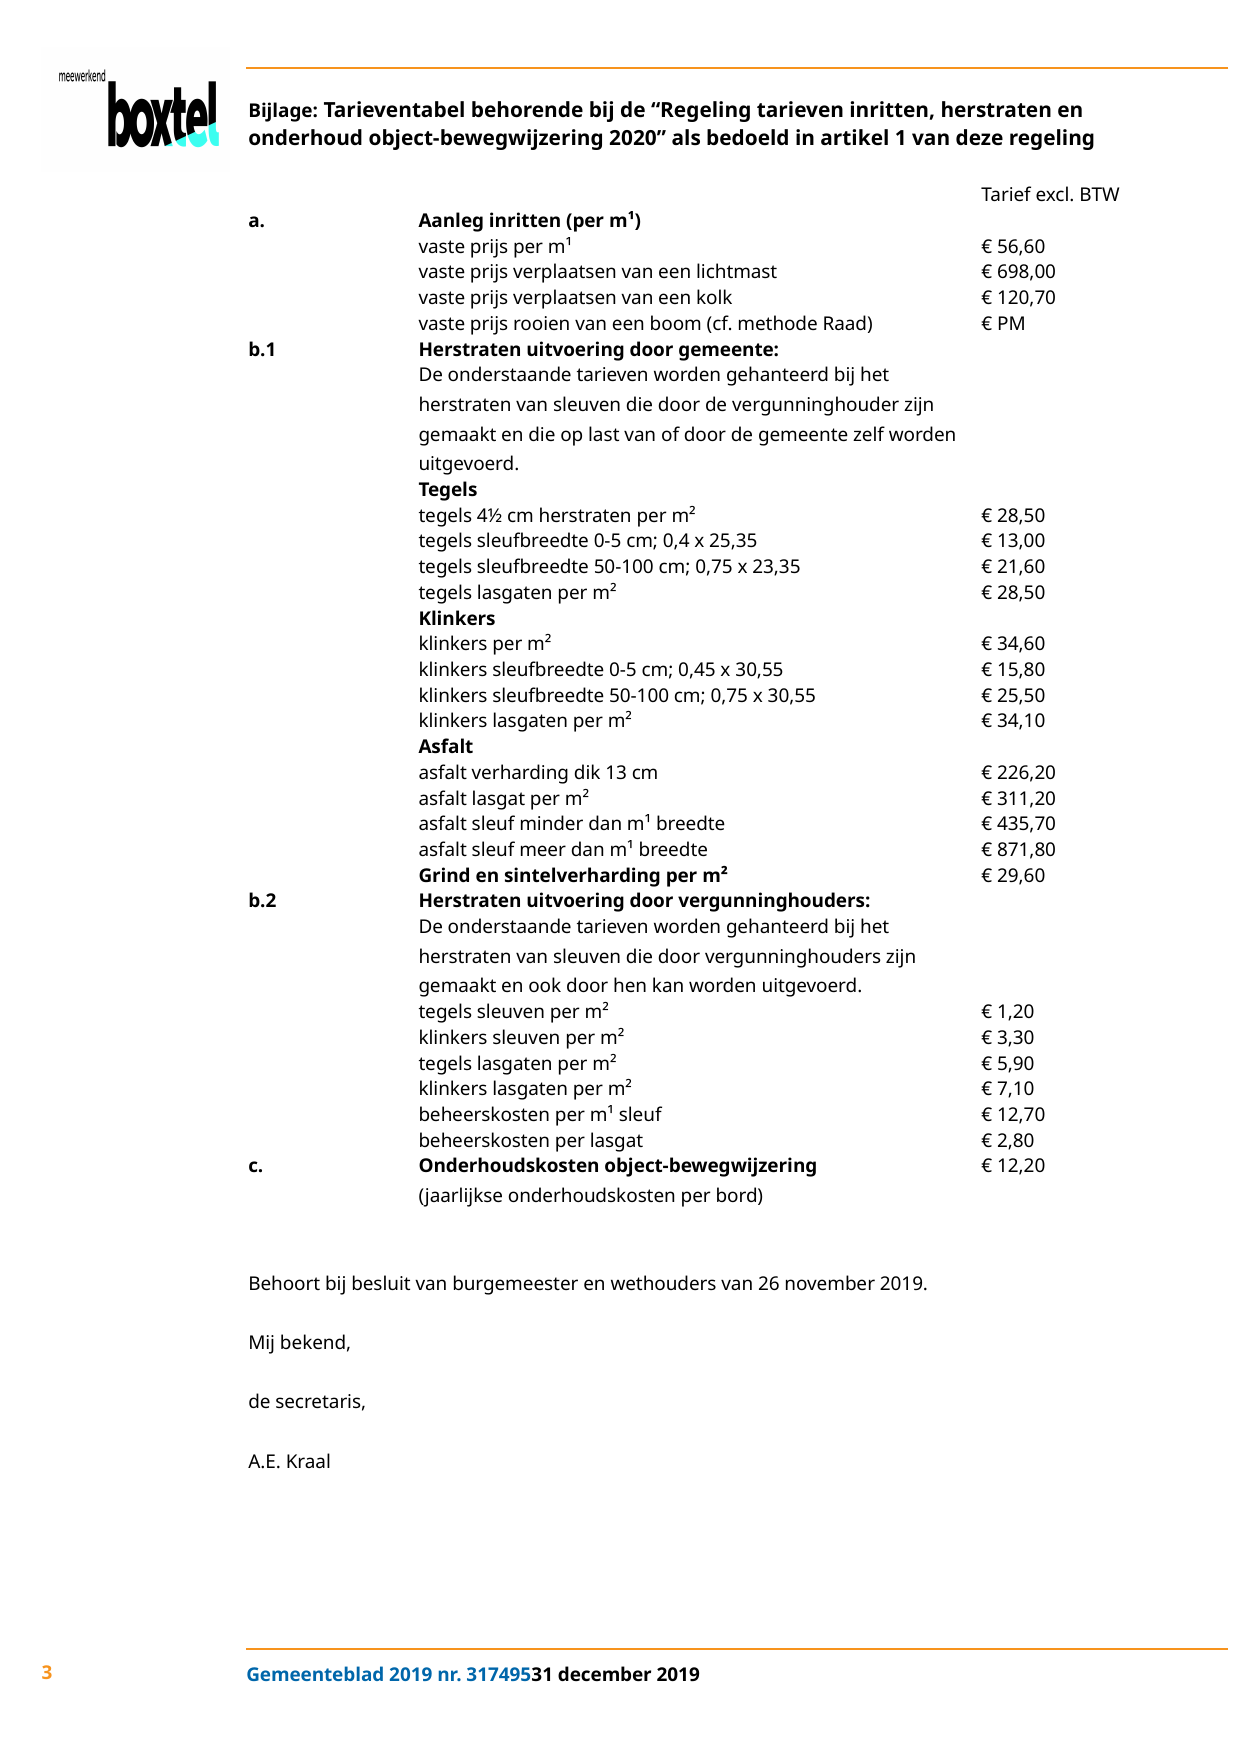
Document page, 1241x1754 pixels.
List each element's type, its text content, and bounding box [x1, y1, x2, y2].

table_cell vaste prijs per m¹ [418, 233, 981, 259]
table_cell [248, 579, 418, 605]
table_cell Herstraten uitvoering door gemeente: [418, 336, 981, 362]
table_cell € 3,30 [981, 1024, 1152, 1050]
table_cell € 28,50 [981, 502, 1152, 527]
table_cell € 56,60 [981, 233, 1152, 259]
table_cell klinkers lasgaten per m² [418, 708, 981, 733]
table_cell [248, 476, 418, 502]
table_cell asfalt lasgat per m² [418, 785, 981, 811]
table_cell [248, 708, 418, 733]
table_cell € 120,70 [981, 284, 1152, 310]
table_cell [248, 1127, 418, 1153]
table_cell [248, 553, 418, 579]
table_cell [248, 862, 418, 888]
table_cell [248, 284, 418, 310]
table_cell € 34,10 [981, 708, 1152, 733]
table_cell tegels lasgaten per m² [418, 1050, 981, 1076]
table_cell [248, 630, 418, 656]
table_cell [248, 1024, 418, 1050]
table_cell Herstraten uitvoering door vergunninghouders: [418, 888, 981, 913]
table_cell [981, 605, 1152, 630]
text Behoort bij besluit van burgemeester en wethouders van 26 november 2019. [248, 1270, 1152, 1296]
table_cell b.2 [248, 888, 418, 913]
table_cell [248, 528, 418, 553]
table_cell [981, 362, 1152, 476]
table_cell € 435,70 [981, 811, 1152, 836]
table_header [418, 181, 981, 207]
table_cell [248, 233, 418, 259]
table_cell [248, 310, 418, 336]
table_cell De onderstaande tarieven worden gehanteerd bij het herstraten van sleuven die door vergunninghouders zijn gemaakt en ook door hen kan worden uitgevoerd. [418, 914, 981, 998]
table_cell € 1,20 [981, 998, 1152, 1024]
table_cell € 15,80 [981, 656, 1152, 682]
table_cell klinkers sleufbreedte 50-100 cm; 0,75 x 30,55 [418, 682, 981, 708]
table_cell [248, 656, 418, 682]
picture [41, 47, 231, 172]
table_cell € 28,50 [981, 579, 1152, 605]
table_cell [248, 362, 418, 476]
text Mij bekend, [248, 1329, 1152, 1355]
table_cell [248, 998, 418, 1024]
text A.E. Kraal [248, 1448, 1152, 1474]
table_cell € 2,80 [981, 1127, 1152, 1153]
table_cell [981, 207, 1152, 233]
table_cell De onderstaande tarieven worden gehanteerd bij het herstraten van sleuven die door de vergunninghouder zijn gemaakt en die op last van of door de gemeente zelf worden uitgevoerd. [418, 362, 981, 476]
table_cell € 226,20 [981, 759, 1152, 785]
table_cell [248, 785, 418, 811]
table_cell tegels sleufbreedte 50-100 cm; 0,75 x 23,35 [418, 553, 981, 579]
table_cell [248, 605, 418, 630]
table_cell € 29,60 [981, 862, 1152, 888]
table_cell vaste prijs verplaatsen van een lichtmast [418, 259, 981, 284]
table_cell [248, 259, 418, 284]
table_cell [981, 914, 1152, 998]
table_cell € 12,70 [981, 1101, 1152, 1127]
table_cell beheerskosten per lasgat [418, 1127, 981, 1153]
table_cell asfalt verharding dik 13 cm [418, 759, 981, 785]
table_cell [248, 1076, 418, 1101]
table_cell [981, 888, 1152, 913]
table_cell [248, 733, 418, 759]
table_cell klinkers per m² [418, 630, 981, 656]
table_cell klinkers lasgaten per m² [418, 1076, 981, 1101]
table_cell a. [248, 207, 418, 233]
table_cell klinkers sleuven per m² [418, 1024, 981, 1050]
table_cell beheerskosten per m¹ sleuf [418, 1101, 981, 1127]
table_cell [248, 1101, 418, 1127]
table_cell € 5,90 [981, 1050, 1152, 1076]
table_cell tegels lasgaten per m² [418, 579, 981, 605]
text de secretaris, [248, 1389, 1152, 1414]
table_cell [248, 1050, 418, 1076]
table_cell [248, 502, 418, 527]
table_cell tegels 4½ cm herstraten per m² [418, 502, 981, 527]
table_cell Tegels [418, 476, 981, 502]
table_cell b.1 [248, 336, 418, 362]
table_cell asfalt sleuf minder dan m¹ breedte [418, 811, 981, 836]
table_cell [248, 836, 418, 862]
table_cell € 25,50 [981, 682, 1152, 708]
table_cell € 21,60 [981, 553, 1152, 579]
table_cell € 34,60 [981, 630, 1152, 656]
table_header Tarief excl. BTW [981, 181, 1152, 207]
text Bijlage: Tarieventabel behorende bij de “Regeling tarieven inritten, herstraten en onderhoud object-bewegwijzering 2020” als bedoeld in artikel 1 van deze regeling [248, 95, 1152, 152]
table_cell vaste prijs verplaatsen van een kolk [418, 284, 981, 310]
table_cell € 871,80 [981, 836, 1152, 862]
table_header [248, 181, 418, 207]
table_cell [248, 682, 418, 708]
table_cell [248, 811, 418, 836]
table_cell Grind en sintelverharding per m² [418, 862, 981, 888]
table_cell Aanleg inritten (per m¹) [418, 207, 981, 233]
table_cell € 13,00 [981, 528, 1152, 553]
table_cell Onderhoudskosten object-bewegwijzering (jaarlijkse onderhoudskosten per bord) [418, 1153, 981, 1208]
table_cell [981, 476, 1152, 502]
table_cell tegels sleuven per m² [418, 998, 981, 1024]
table_cell vaste prijs rooien van een boom (cf. methode Raad) [418, 310, 981, 336]
table_cell € 12,20 [981, 1153, 1152, 1208]
table_cell € PM [981, 310, 1152, 336]
table_cell [981, 336, 1152, 362]
table_cell Klinkers [418, 605, 981, 630]
table_cell [981, 733, 1152, 759]
table_cell c. [248, 1153, 418, 1208]
table_cell [248, 759, 418, 785]
table_cell asfalt sleuf meer dan m¹ breedte [418, 836, 981, 862]
table_cell € 698,00 [981, 259, 1152, 284]
table_cell € 311,20 [981, 785, 1152, 811]
table_cell tegels sleufbreedte 0-5 cm; 0,4 x 25,35 [418, 528, 981, 553]
table_cell € 7,10 [981, 1076, 1152, 1101]
table_cell klinkers sleufbreedte 0-5 cm; 0,45 x 30,55 [418, 656, 981, 682]
table_cell [248, 914, 418, 998]
table_cell Asfalt [418, 733, 981, 759]
